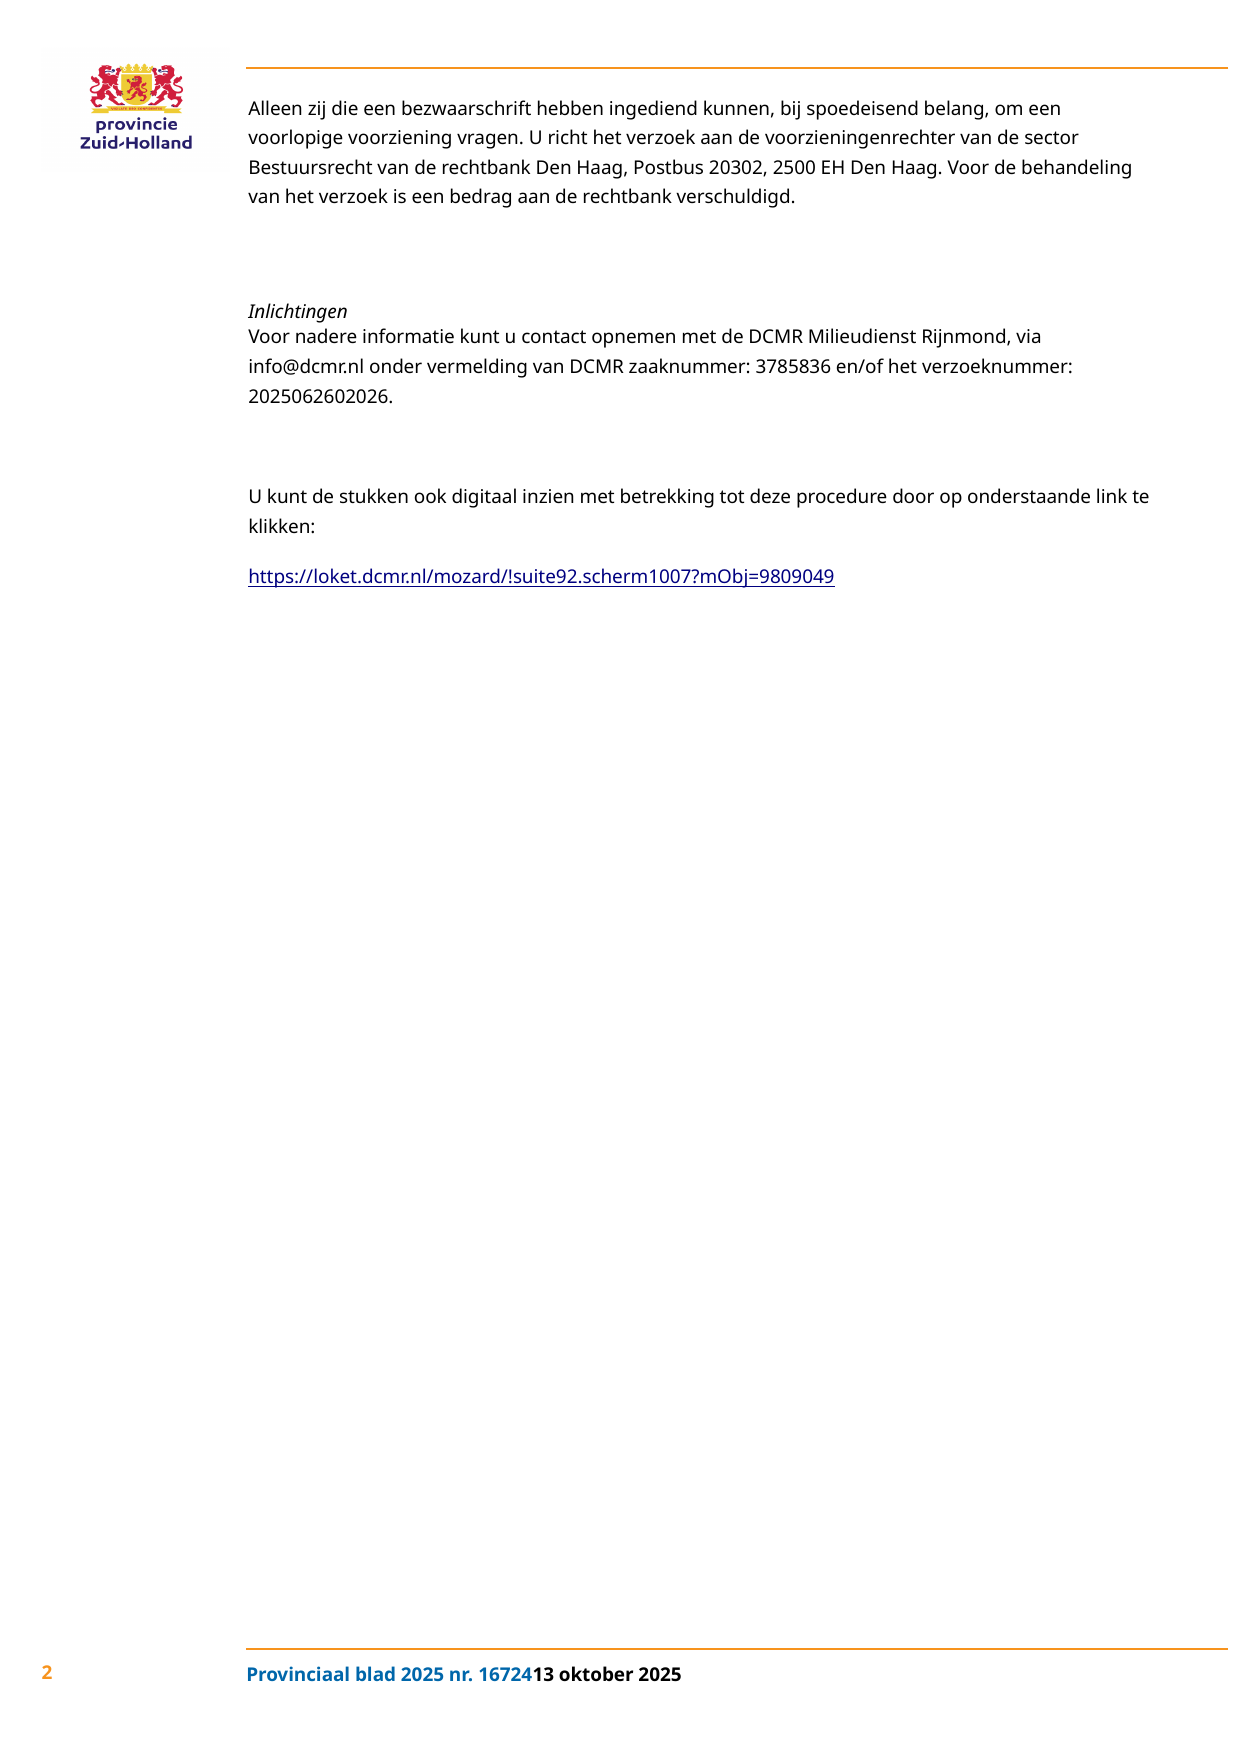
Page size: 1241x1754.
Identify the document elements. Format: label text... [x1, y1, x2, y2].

text Voor nadere informatie kunt u contact opnemen met de DCMR Milieudienst Rijnmond, via info@dcmr.nl onder vermelding van DCMR zaaknummer: 3785836 en/of het verzoeknummer: 2025062602026. [248, 324, 1152, 408]
text U kunt de stukken ook digitaal inzien met betrekking tot deze procedure door op onderstaande link te klikken: [248, 484, 1152, 539]
picture [41, 47, 231, 172]
text Alleen zij die een bezwaarschrift hebben ingediend kunnen, bij spoedeisend belang, om een voorlopige voorziening vragen. U richt het verzoek aan de voorzieningenrechter van de sector Bestuursrecht van de rechtbank Den Haag, Postbus 20302, 2500 EH Den Haag. Voor de behandeling van het verzoek is een bedrag aan de rechtbank verschuldigd. [248, 95, 1152, 209]
text Inlichtingen [248, 298, 1152, 324]
text https://loket.dcmr.nl/mozard/!suite92.scherm1007?mObj=9809049 [248, 564, 1152, 589]
